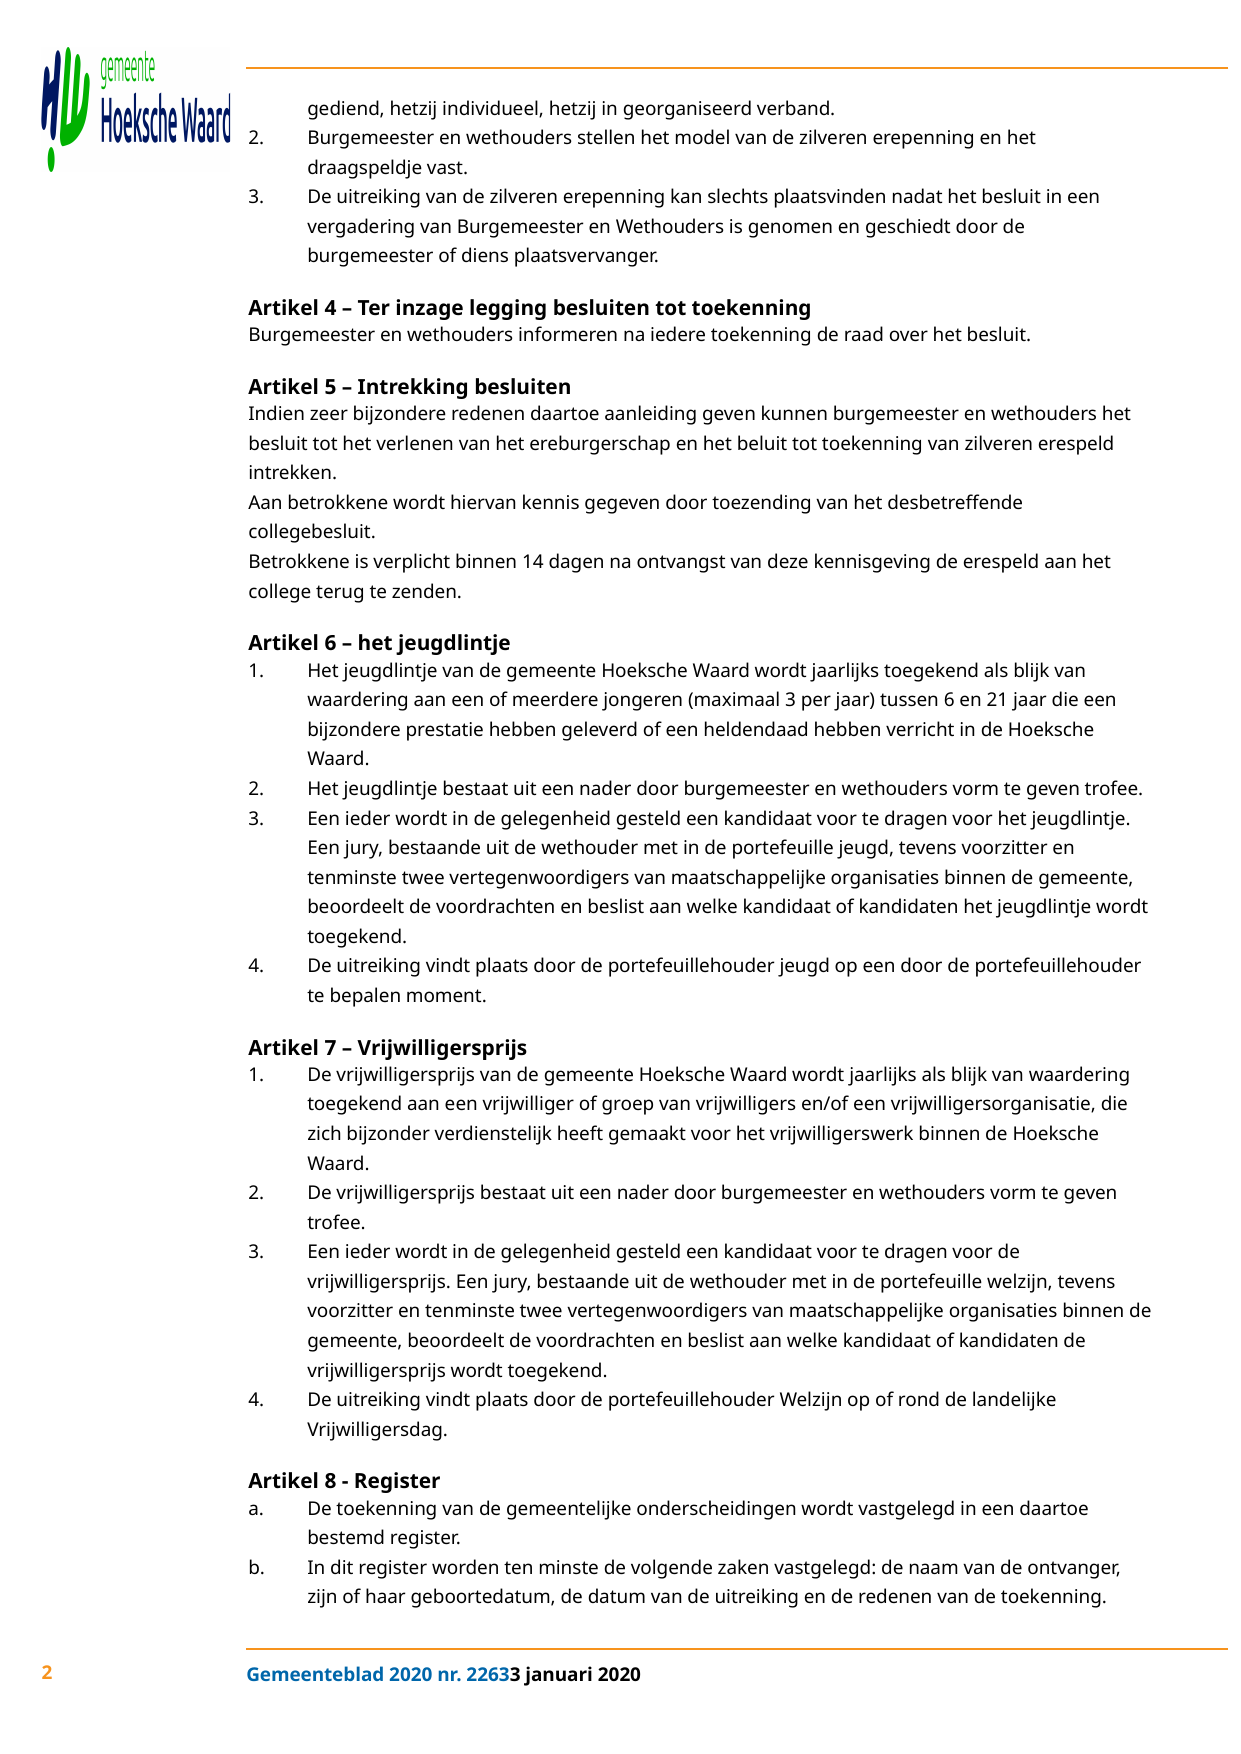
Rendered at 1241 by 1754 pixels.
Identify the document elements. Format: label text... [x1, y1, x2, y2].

list De uitreiking van de zilveren erepenning kan slechts plaatsvinden nadat het besluit in een vergadering van Burgemeester en Wethouders is genomen en geschiedt door de burgemeester of diens plaatsvervanger. [248, 183, 1152, 268]
text Burgemeester en wethouders informeren na iedere toekenning de raad over het besluit. [248, 322, 1152, 347]
list In dit register worden ten minste de volgende zaken vastgelegd: de naam van de ontvanger, zijn of haar geboortedatum, de datum van de uitreiking en de redenen van de toekenning. [248, 1554, 1152, 1609]
list De uitreiking vindt plaats door de portefeuillehouder jeugd op een door de portefeuillehouder te bepalen moment. [248, 953, 1152, 1008]
list Een ieder wordt in de gelegenheid gesteld een kandidaat voor te dragen voor het jeugdlintje. Een jury, bestaande uit de wethouder met in de portefeuille jeugd, tevens voorzitter en tenminste twee vertegenwoordigers van maatschappelijke organisaties binnen de gemeente, beoordeelt de voordrachten en beslist aan welke kandidaat of kandidaten het jeugdlintje wordt toegekend. [248, 805, 1152, 949]
list De vrijwilligersprijs van de gemeente Hoeksche Waard wordt jaarlijks als blijk van waardering toegekend aan een vrijwilliger of groep van vrijwilligers en/of een vrijwilligersorganisatie, die zich bijzonder verdienstelijk heeft gemaakt voor het vrijwilligerswerk binnen de Hoeksche Waard. [248, 1061, 1152, 1176]
text Artikel 5 – Intrekking besluiten [248, 372, 1152, 400]
list Het jeugdlintje bestaat uit een nader door burgemeester en wethouders vorm te geven trofee. [248, 775, 1152, 801]
list Burgemeester en wethouders stellen het model van de zilveren erepenning en het draagspeldje vast. [248, 124, 1152, 180]
list De uitreiking vindt plaats door de portefeuillehouder Welzijn op of rond de landelijke Vrijwilligersdag. [248, 1386, 1152, 1442]
list De toekenning van de gemeentelijke onderscheidingen wordt vastgelegd in een daartoe bestemd register. [248, 1495, 1152, 1550]
text Indien zeer bijzondere redenen daartoe aanleiding geven kunnen burgemeester en wethouders het besluit tot het verlenen van het ereburgerschap en het beluit tot toekenning van zilveren erespeld intrekken. [248, 400, 1152, 485]
text Artikel 6 – het jeugdlintje [248, 628, 1152, 657]
list Een ieder wordt in de gelegenheid gesteld een kandidaat voor te dragen voor de vrijwilligersprijs. Een jury, bestaande uit de wethouder met in de portefeuille welzijn, tevens voorzitter en tenminste twee vertegenwoordigers van maatschappelijke organisaties binnen de gemeente, beoordeelt de voordrachten en beslist aan welke kandidaat of kandidaten de vrijwilligersprijs wordt toegekend. [248, 1238, 1152, 1383]
text Artikel 8 - Register [248, 1466, 1152, 1495]
list De vrijwilligersprijs bestaat uit een nader door burgemeester en wethouders vorm te geven trofee. [248, 1179, 1152, 1235]
picture [41, 47, 231, 172]
text Artikel 4 – Ter inzage legging besluiten tot toekenning [248, 293, 1152, 322]
list Het jeugdlintje van de gemeente Hoeksche Waard wordt jaarlijks toegekend als blijk van waardering aan een of meerdere jongeren (maximaal 3 per jaar) tussen 6 en 21 jaar die een bijzondere prestatie hebben geleverd of een heldendaad hebben verricht in de Hoeksche Waard. [248, 657, 1152, 771]
list gediend, hetzij individueel, hetzij in georganiseerd verband. [248, 95, 1152, 121]
text Artikel 7 – Vrijwilligersprijs [248, 1033, 1152, 1061]
text Aan betrokkene wordt hiervan kennis gegeven door toezending van het desbetreffende collegebesluit. [248, 489, 1152, 544]
text Betrokkene is verplicht binnen 14 dagen na ontvangst van deze kennisgeving de erespeld aan het college terug te zenden. [248, 548, 1152, 604]
